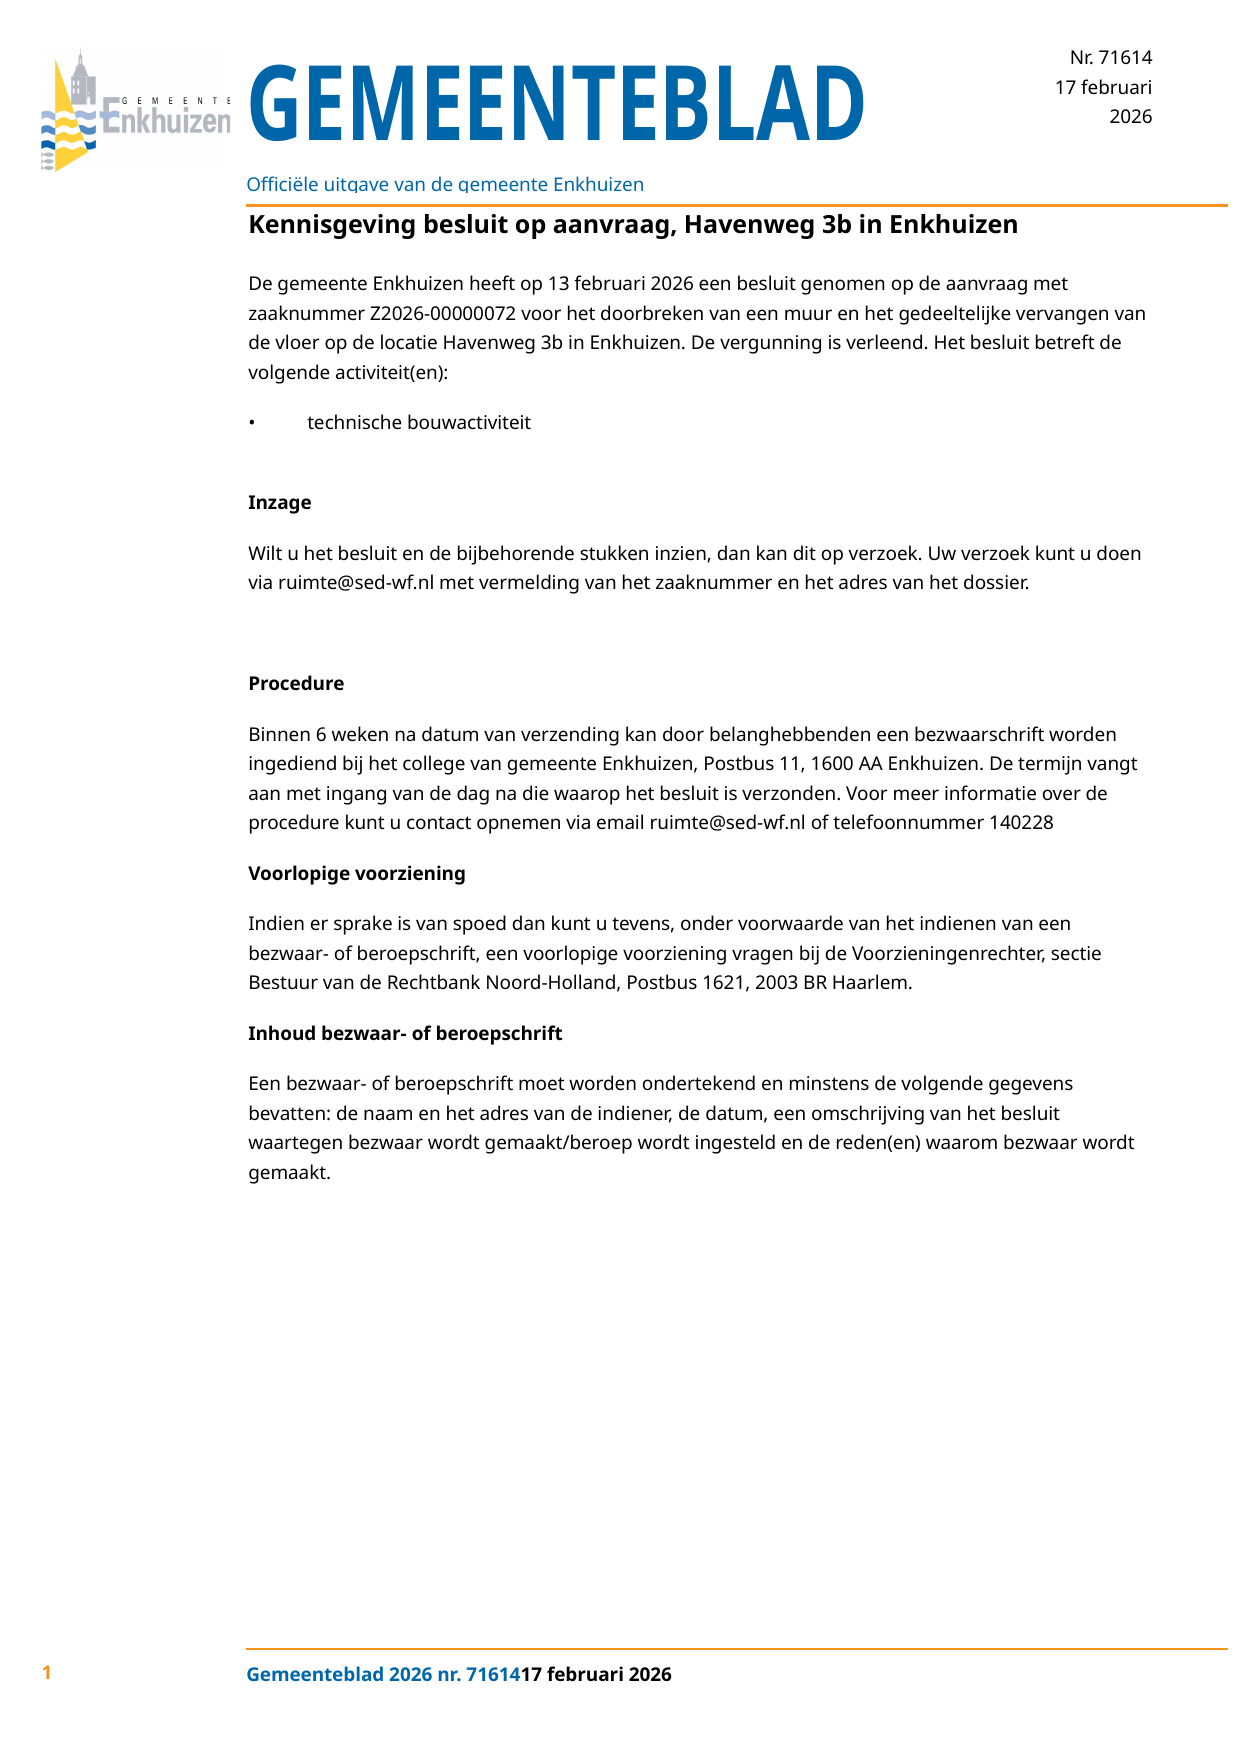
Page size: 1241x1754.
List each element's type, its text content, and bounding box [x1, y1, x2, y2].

text Procedure [248, 670, 1152, 696]
text Indien er sprake is van spoed dan kunt u tevens, onder voorwaarde van het indienen van een bezwaar- of beroepschrift, een voorlopige voorziening vragen bij de Voorzieningenrechter, sectie Bestuur van de Rechtbank Noord-Holland, Postbus 1621, 2003 BR Haarlem. [248, 910, 1152, 995]
text Een bezwaar- of beroepschrift moet worden ondertekend en minstens de volgende gegevens bevatten: de naam en het adres van de indiener, de datum, een omschrijving van het besluit waartegen bezwaar wordt gemaakt/beroep wordt ingesteld en de reden(en) waarom bezwaar wordt gemaakt. [248, 1070, 1152, 1185]
text Voorlopige voorziening [248, 860, 1152, 886]
text De gemeente Enkhuizen heeft op 13 februari 2026 een besluit genomen op de aanvraag met zaaknummer Z2026-00000072 voor het doorbreken van een muur en het gedeeltelijke vervangen van de vloer op de locatie Havenweg 3b in Enkhuizen. De vergunning is verleend. Het besluit betreft de volgende activiteit(en): [248, 270, 1152, 385]
text Inzage [248, 489, 1152, 515]
text Kennisgeving besluit op aanvraag, Havenweg 3b in Enkhuizen [248, 207, 1152, 241]
text Inhoud bezwaar- of beroepschrift [248, 1020, 1152, 1046]
text Binnen 6 weken na datum van verzending kan door belanghebbenden een bezwaarschrift worden ingediend bij het college van gemeente Enkhuizen, Postbus 11, 1600 AA Enkhuizen. De termijn vangt aan met ingang van de dag na die waarop het besluit is verzonden. Voor meer informatie over de procedure kunt u contact opnemen via email ruimte@sed-wf.nl of telefoonnummer 140228 [248, 721, 1152, 835]
picture [41, 47, 231, 172]
list technische bouwactiviteit [248, 409, 1152, 435]
text Wilt u het besluit en de bijbehorende stukken inzien, dan kan dit op verzoek. Uw verzoek kunt u doen via ruimte@sed-wf.nl met vermelding van het zaaknummer en het adres van het dossier. [248, 540, 1152, 595]
